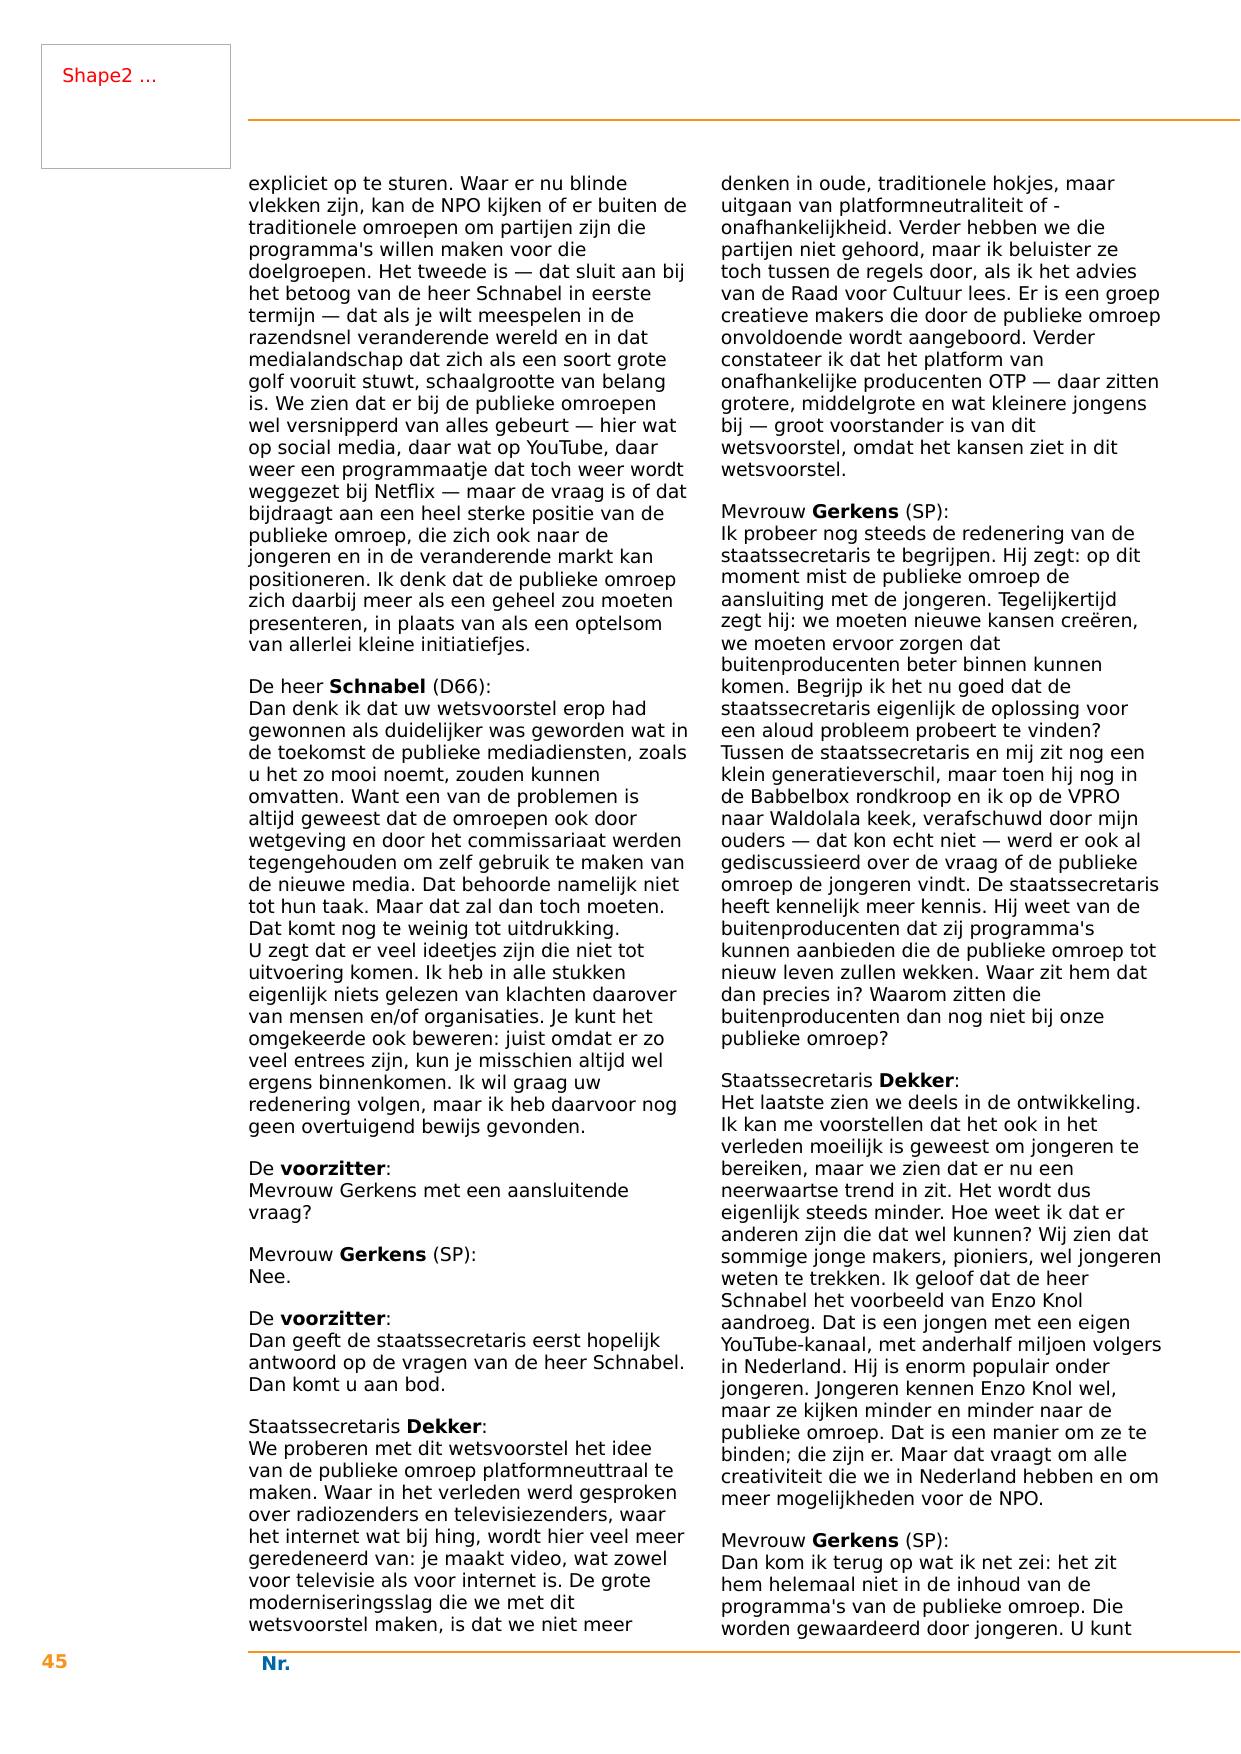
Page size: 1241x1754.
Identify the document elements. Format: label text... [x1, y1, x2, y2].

text Mevrouw Gerkens (SP): [721, 501, 1163, 522]
text Mevrouw Gerkens met een aansluitende vraag? [248, 1180, 691, 1224]
text Het laatste zien we deels in de ontwikkeling. Ik kan me voorstellen dat het ook in het verleden moeilijk is geweest om jongeren te bereiken, maar we zien dat er nu een neerwaartse trend in zit. Het wordt dus eigenlijk steeds minder. Hoe weet ik dat er anderen zijn die dat wel kunnen? Wij zien dat sommige jonge makers, pioniers, wel jongeren weten te trekken. Ik geloof dat de heer Schnabel het voorbeeld van Enzo Knol aandroeg. Dat is een jongen met een eigen YouTube-kanaal, met anderhalf miljoen volgers in Nederland. Hij is enorm populair onder jongeren. Jongeren kennen Enzo Knol wel, maar ze kijken minder en minder naar de publieke omroep. Dat is een manier om ze te binden; die zijn er. Maar dat vraagt om alle creativiteit die we in Nederland hebben en om meer mogelijkheden voor de NPO. [721, 1092, 1163, 1509]
text De voorzitter: [248, 1308, 691, 1330]
text Staatssecretaris Dekker: [248, 1416, 691, 1438]
text De heer Schnabel (D66): [248, 676, 691, 698]
text Mevrouw Gerkens (SP): [248, 1244, 691, 1266]
text Ik probeer nog steeds de redenering van de staatssecretaris te begrijpen. Hij zegt: op dit moment mist de publieke omroep de aansluiting met de jongeren. Tegelijkertijd zegt hij: we moeten nieuwe kansen creëren, we moeten ervoor zorgen dat buitenproducenten beter binnen kunnen komen. Begrijp ik het nu goed dat de staatssecretaris eigenlijk de oplossing voor een aloud probleem probeert te vinden? Tussen de staatssecretaris en mij zit nog een klein generatieverschil, maar toen hij nog in de Babbelbox rondkroop en ik op de VPRO naar Waldolala keek, verafschuwd door mijn ouders — dat kon echt niet — werd er ook al gediscussieerd over de vraag of de publieke omroep de jongeren vindt. De staatssecretaris heeft kennelijk meer kennis. Hij weet van de buitenproducenten dat zij programma's kunnen aanbieden die de publieke omroep tot nieuw leven zullen wekken. Waar zit hem dat dan precies in? Waarom zitten die buitenproducenten dan nog niet bij onze publieke omroep? [721, 522, 1163, 1050]
text Dan kom ik terug op wat ik net zei: het zit hem helemaal niet in de inhoud van de programma's van de publieke omroep. Die worden gewaardeerd door jongeren. U kunt [721, 1552, 1163, 1639]
text U zegt dat er veel ideetjes zijn die niet tot uitvoering komen. Ik heb in alle stukken eigenlijk niets gelezen van klachten daarover van mensen en/of organisaties. Je kunt het omgekeerde ook beweren: juist omdat er zo veel entrees zijn, kun je misschien altijd wel ergens binnenkomen. Ik wil graag uw redenering volgen, maar ik heb daarvoor nog geen overtuigend bewijs gevonden. [248, 940, 691, 1138]
text Mevrouw Gerkens (SP): [721, 1529, 1163, 1552]
text De voorzitter: [248, 1158, 691, 1180]
text Nee. [248, 1266, 691, 1288]
text Dan geeft de staatssecretaris eerst hopelijk antwoord op de vragen van de heer Schnabel. Dan komt u aan bod. [248, 1330, 691, 1396]
text denken in oude, traditionele hokjes, maar uitgaan van platformneutraliteit of -onafhankelijkheid. Verder hebben we die partijen niet gehoord, maar ik beluister ze toch tussen de regels door, als ik het advies van de Raad voor Cultuur lees. Er is een groep creatieve makers die door de publieke omroep onvoldoende wordt aangeboord. Verder constateer ik dat het platform van onafhankelijke producenten OTP — daar zitten grotere, middelgrote en wat kleinere jongens bij — groot voorstander is van dit wetsvoorstel, omdat het kansen ziet in dit wetsvoorstel. [721, 173, 1163, 481]
text We proberen met dit wetsvoorstel het idee van de publieke omroep platformneuttraal te maken. Waar in het verleden werd gesproken over radiozenders en televisiezenders, waar het internet wat bij hing, wordt hier veel meer geredeneerd van: je maakt video, wat zowel voor televisie als voor internet is. De grote moderniseringsslag die we met dit wetsvoorstel maken, is dat we niet meer [248, 1438, 691, 1636]
text Staatssecretaris Dekker: [721, 1070, 1163, 1092]
text expliciet op te sturen. Waar er nu blinde vlekken zijn, kan de NPO kijken of er buiten de traditionele omroepen om partijen zijn die programma's willen maken voor die doelgroepen. Het tweede is — dat sluit aan bij het betoog van de heer Schnabel in eerste termijn — dat als je wilt meespelen in de razendsnel veranderende wereld en in dat medialandschap dat zich als een soort grote golf vooruit stuwt, schaalgrootte van belang is. We zien dat er bij de publieke omroepen wel versnipperd van alles gebeurt — hier wat op social media, daar wat op YouTube, daar weer een programmaatje dat toch weer wordt weggezet bij Netflix — maar de vraag is of dat bijdraagt aan een heel sterke positie van de publieke omroep, die zich ook naar de jongeren en in de veranderende markt kan positioneren. Ik denk dat de publieke omroep zich daarbij meer als een geheel zou moeten presenteren, in plaats van als een optelsom van allerlei kleine initiatiefjes. [248, 173, 691, 656]
text Dan denk ik dat uw wetsvoorstel erop had gewonnen als duidelijker was geworden wat in de toekomst de publieke mediadiensten, zoals u het zo mooi noemt, zouden kunnen omvatten. Want een van de problemen is altijd geweest dat de omroepen ook door wetgeving en door het commissariaat werden tegengehouden om zelf gebruik te maken van de nieuwe media. Dat behoorde namelijk niet tot hun taak. Maar dat zal dan toch moeten. Dat komt nog te weinig tot uitdrukking. [248, 698, 691, 940]
